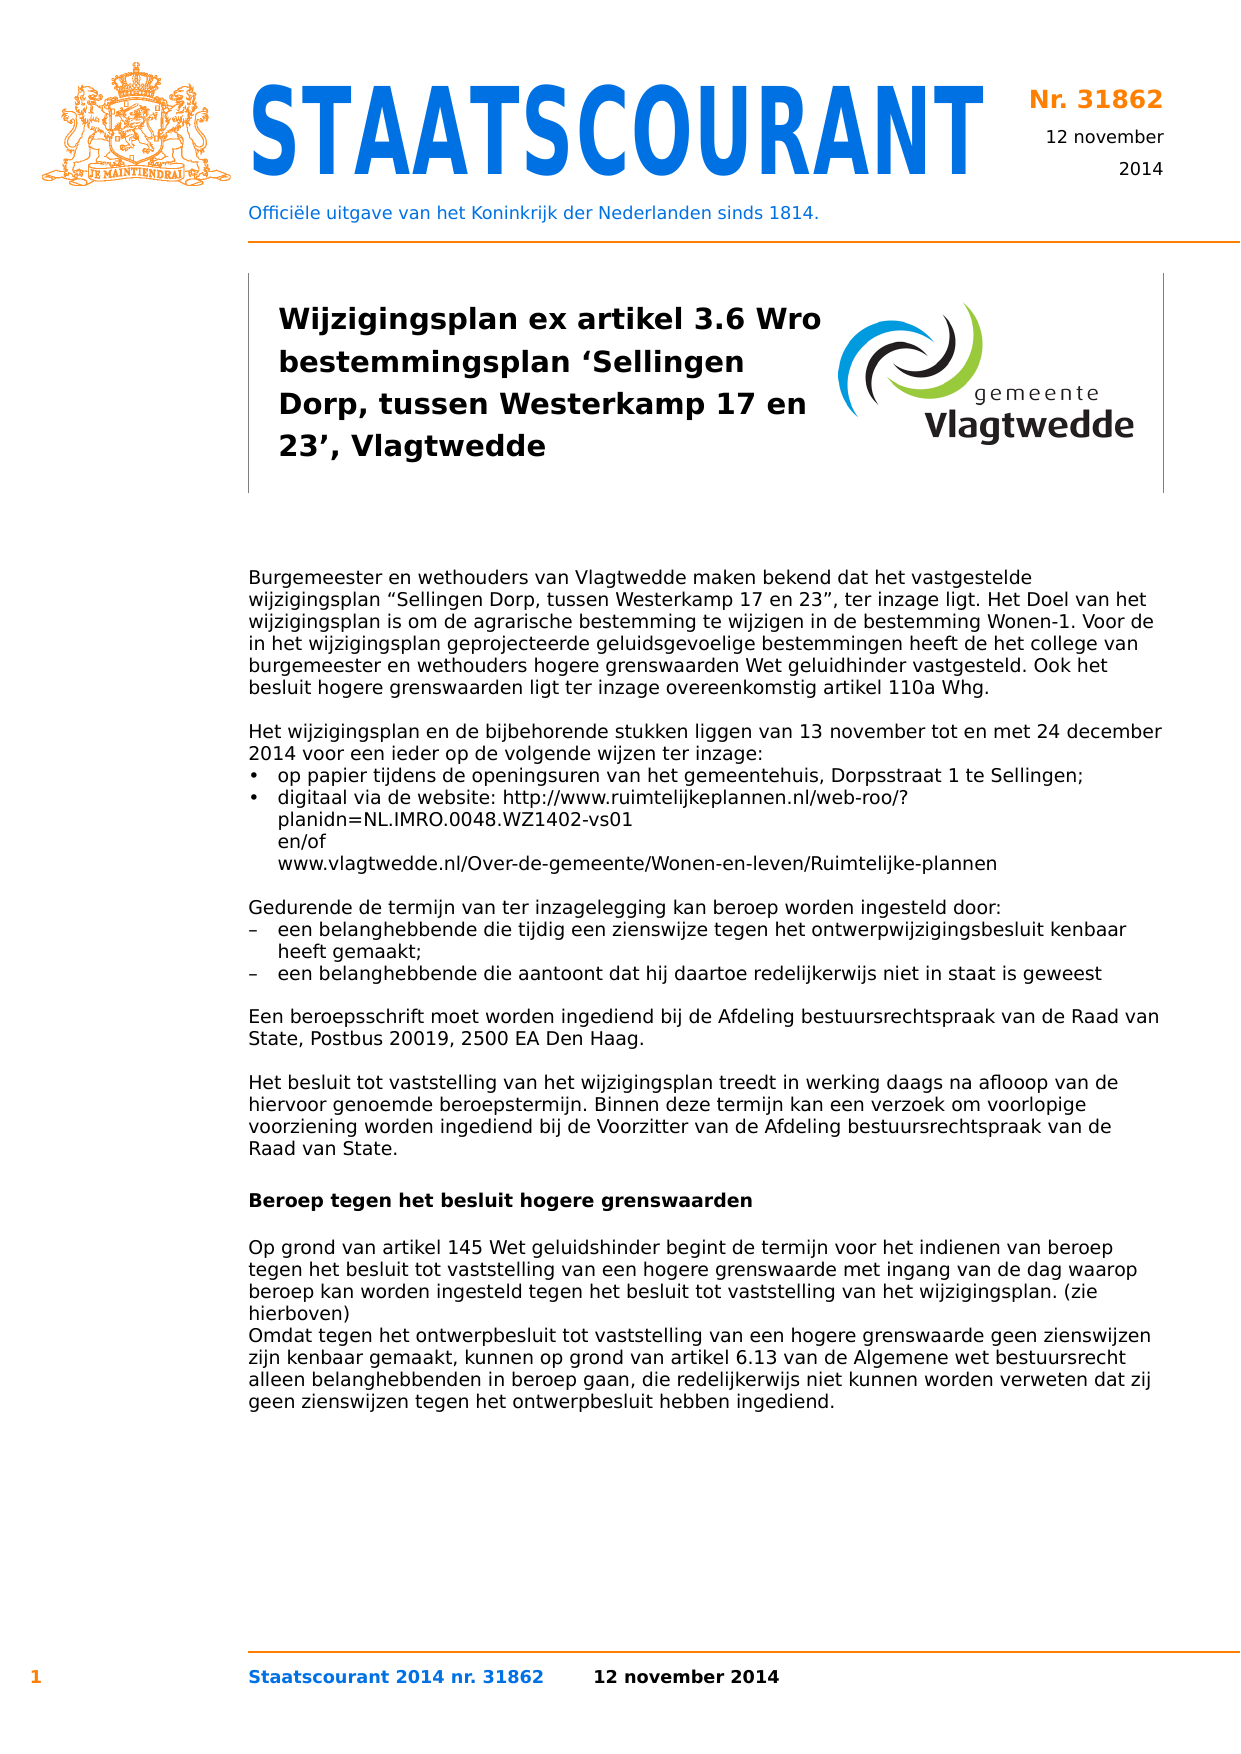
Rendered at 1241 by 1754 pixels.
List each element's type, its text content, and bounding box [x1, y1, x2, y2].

subtitle Wijzigingsplan ex artikel 3.6 Wro bestemmingsplan ‘Sellingen Dorp, tussen Westerkamp 17 en 23’, Vlagtwedde [249, 273, 1163, 493]
text • op papier tijdens de openingsuren van het gemeentehuis, Dorpsstraat 1 te Sellingen; [248, 765, 1163, 787]
text Het wijzigingsplan en de bijbehorende stukken liggen van 13 november tot en met 24 december 2014 voor een ieder op de volgende wijzen ter inzage: [248, 721, 1163, 765]
text www.vlagtwedde.nl/Over-de-gemeente/Wonen-en-leven/Ruimtelijke-plannen [277, 853, 1163, 875]
table_header STAATSCOURANT [248, 62, 998, 203]
text Het besluit tot vaststelling van het wijzigingsplan treedt in werking daags na aflooop van de hiervoor genoemde beroepstermijn. Binnen deze termijn kan een verzoek om voorlopige voorziening worden ingediend bij de Voorzitter van de Afdeling bestuursrechtspraak van de Raad van State. [248, 1072, 1163, 1160]
text Omdat tegen het ontwerpbesluit tot vaststelling van een hogere grenswaarde geen zienswijzen zijn kenbaar gemaakt, kunnen op grond van artikel 6.13 van de Algemene wet bestuursrecht alleen belanghebbenden in beroep gaan, die redelijkerwijs niet kunnen worden verweten dat zij geen zienswijzen tegen het ontwerpbesluit hebben ingediend. [248, 1325, 1163, 1413]
picture [41, 62, 231, 186]
table_cell 12 november [998, 121, 1240, 153]
text Gedurende de termijn van ter inzagelegging kan beroep worden ingesteld door: [248, 897, 1163, 918]
table_header Nr. 31862 [998, 62, 1240, 121]
subtitle Beroep tegen het besluit hogere grenswaarden [248, 1190, 1163, 1212]
text • digitaal via de website: http://www.ruimtelijkeplannen.nl/web-roo/?planidn=NL.IMRO.0048.WZ1402-vs01 [248, 787, 1163, 831]
text en/of [277, 831, 1163, 853]
table_header [25, 62, 248, 241]
table_cell 2014 [998, 153, 1240, 203]
text – een belanghebbende die tijdig een zienswijze tegen het ontwerpwijzigingsbesluit kenbaar heeft gemaakt; [248, 918, 1163, 962]
text Een beroepsschrift moet worden ingediend bij de Afdeling bestuursrechtspraak van de Raad van State, Postbus 20019, 2500 EA Den Haag. [248, 1006, 1163, 1050]
picture [838, 302, 1134, 445]
text Op grond van artikel 145 Wet geluidshinder begint de termijn voor het indienen van beroep tegen het besluit tot vaststelling van een hogere grenswaarde met ingang van de dag waarop beroep kan worden ingesteld tegen het besluit tot vaststelling van het wijzigingsplan. (zie hierboven) [248, 1237, 1163, 1325]
table_cell Officiële uitgave van het Koninkrijk der Nederlanden sinds 1814. [248, 203, 1240, 241]
text Burgemeester en wethouders van Vlagtwedde maken bekend dat het vastgestelde wijzigingsplan “Sellingen Dorp, tussen Westerkamp 17 en 23”, ter inzage ligt. Het Doel van het wijzigingsplan is om de agrarische bestemming te wijzigen in de bestemming Wonen-1. Voor de in het wijzigingsplan geprojecteerde geluidsgevoelige bestemmingen heeft de het college van burgemeester en wethouders hogere grenswaarden Wet geluidhinder vastgesteld. Ook het besluit hogere grenswaarden ligt ter inzage overeenkomstig artikel 110a Whg. [248, 567, 1163, 699]
text – een belanghebbende die aantoont dat hij daartoe redelijkerwijs niet in staat is geweest [248, 962, 1163, 984]
